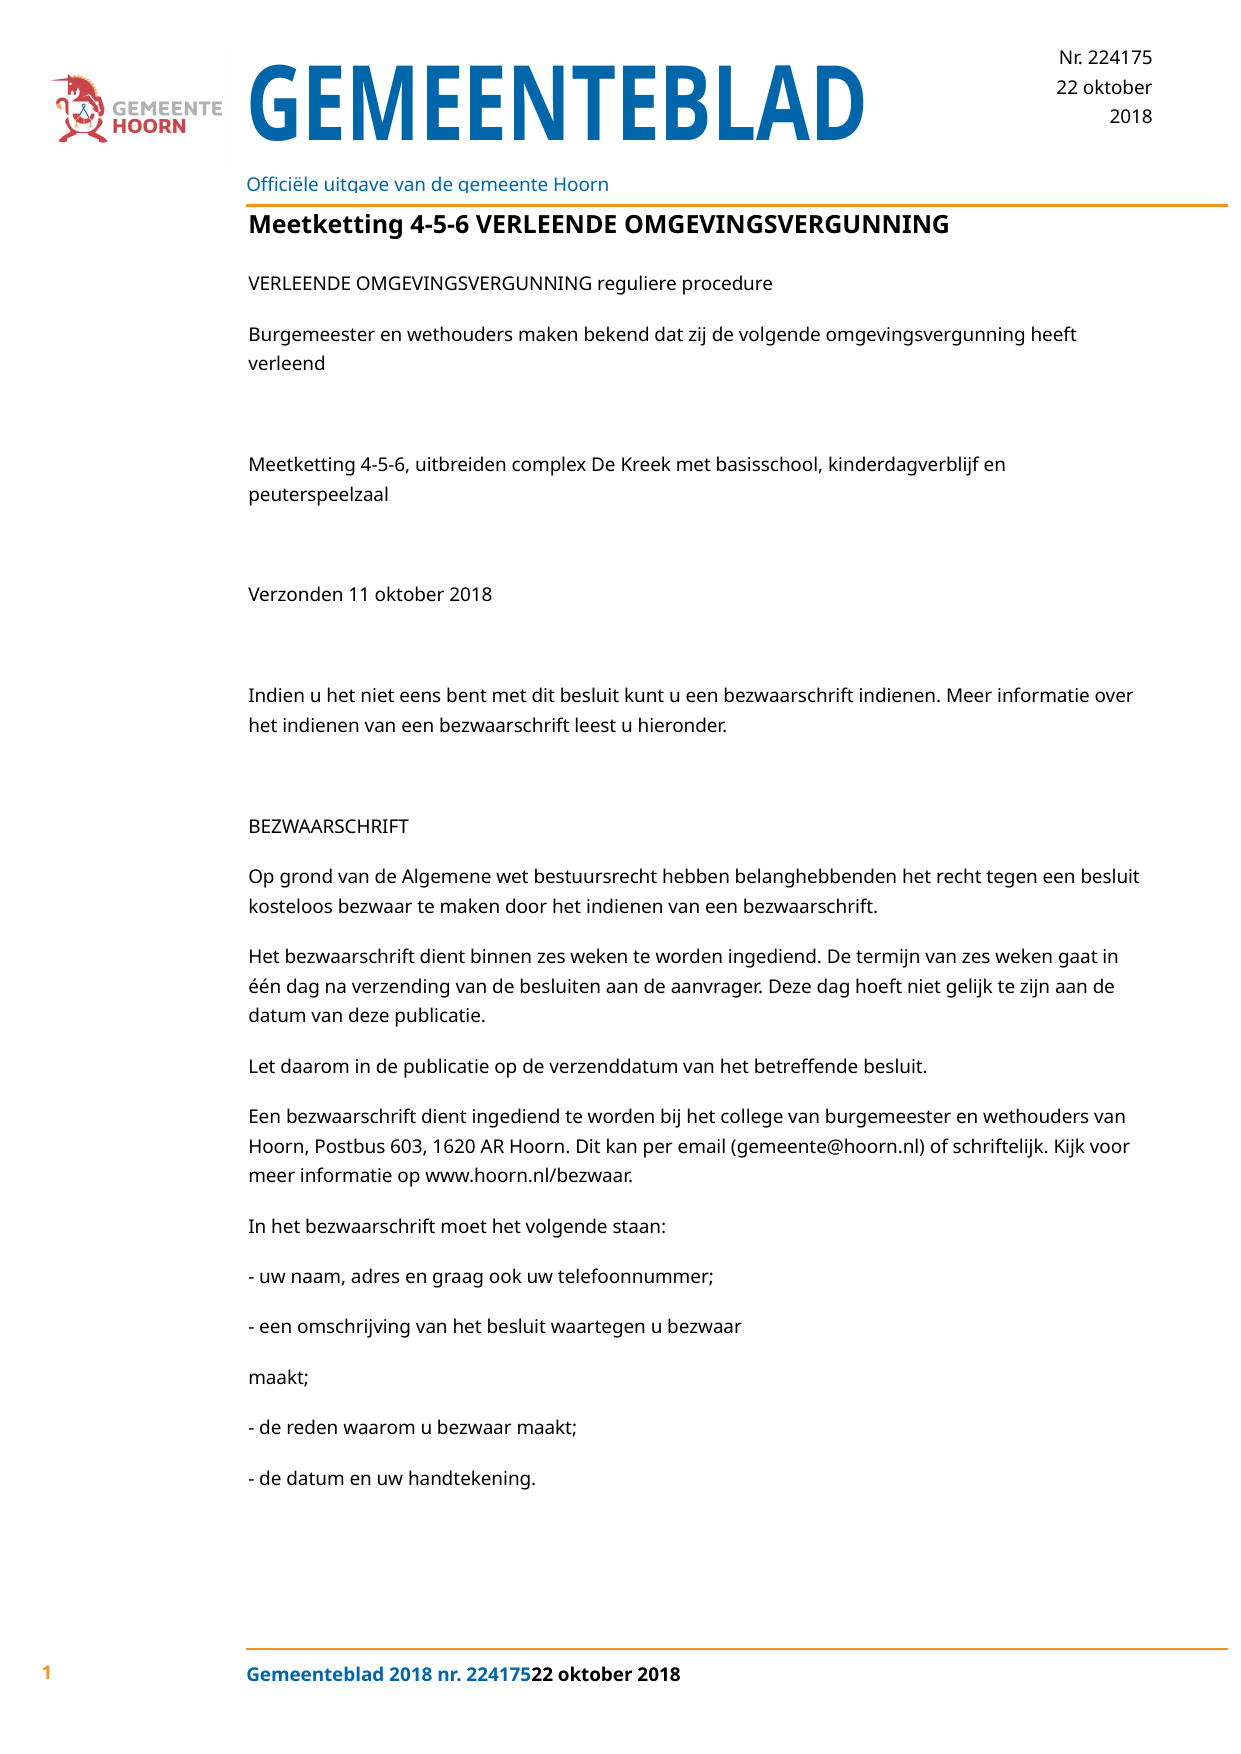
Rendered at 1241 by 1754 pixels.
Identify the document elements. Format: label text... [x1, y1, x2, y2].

text Verzonden 11 oktober 2018 [248, 582, 1152, 607]
text VERLEENDE OMGEVINGSVERGUNNING reguliere procedure [248, 270, 1152, 296]
text In het bezwaarschrift moet het volgende staan: [248, 1213, 1152, 1238]
text - uw naam, adres en graag ook uw telefoonnummer; [248, 1263, 1152, 1289]
text Meetketting 4-5-6 VERLEENDE OMGEVINGSVERGUNNING [248, 207, 1152, 241]
picture [41, 47, 231, 172]
text Burgemeester en wethouders maken bekend dat zij de volgende omgevingsvergunning heeft verleend [248, 321, 1152, 376]
text Het bezwaarschrift dient binnen zes weken te worden ingediend. De termijn van zes weken gaat in één dag na verzending van de besluiten aan de aanvrager. Deze dag hoeft niet gelijk te zijn aan de datum van deze publicatie. [248, 943, 1152, 1028]
text BEZWAARSCHRIFT [248, 813, 1152, 838]
text Indien u het niet eens bent met dit besluit kunt u een bezwaarschrift indienen. Meer informatie over het indienen van een bezwaarschrift leest u hieronder. [248, 682, 1152, 738]
text Meetketting 4-5-6, uitbreiden complex De Kreek met basisschool, kinderdagverblijf en peuterspeelzaal [248, 451, 1152, 506]
text maakt; [248, 1364, 1152, 1390]
text - een omschrijving van het besluit waartegen u bezwaar [248, 1314, 1152, 1339]
text Een bezwaarschrift dient ingediend te worden bij het college van burgemeester en wethouders van Hoorn, Postbus 603, 1620 AR Hoorn. Dit kan per email (gemeente@hoorn.nl) of schriftelijk. Kijk voor meer informatie op www.hoorn.nl/bezwaar. [248, 1103, 1152, 1188]
text - de reden waarom u bezwaar maakt; [248, 1414, 1152, 1440]
text Let daarom in de publicatie op de verzenddatum van het betreffende besluit. [248, 1053, 1152, 1078]
text Op grond van de Algemene wet bestuursrecht hebben belanghebbenden het recht tegen een besluit kosteloos bezwaar te maken door het indienen van een bezwaarschrift. [248, 863, 1152, 918]
text - de datum en uw handtekening. [248, 1465, 1152, 1491]
